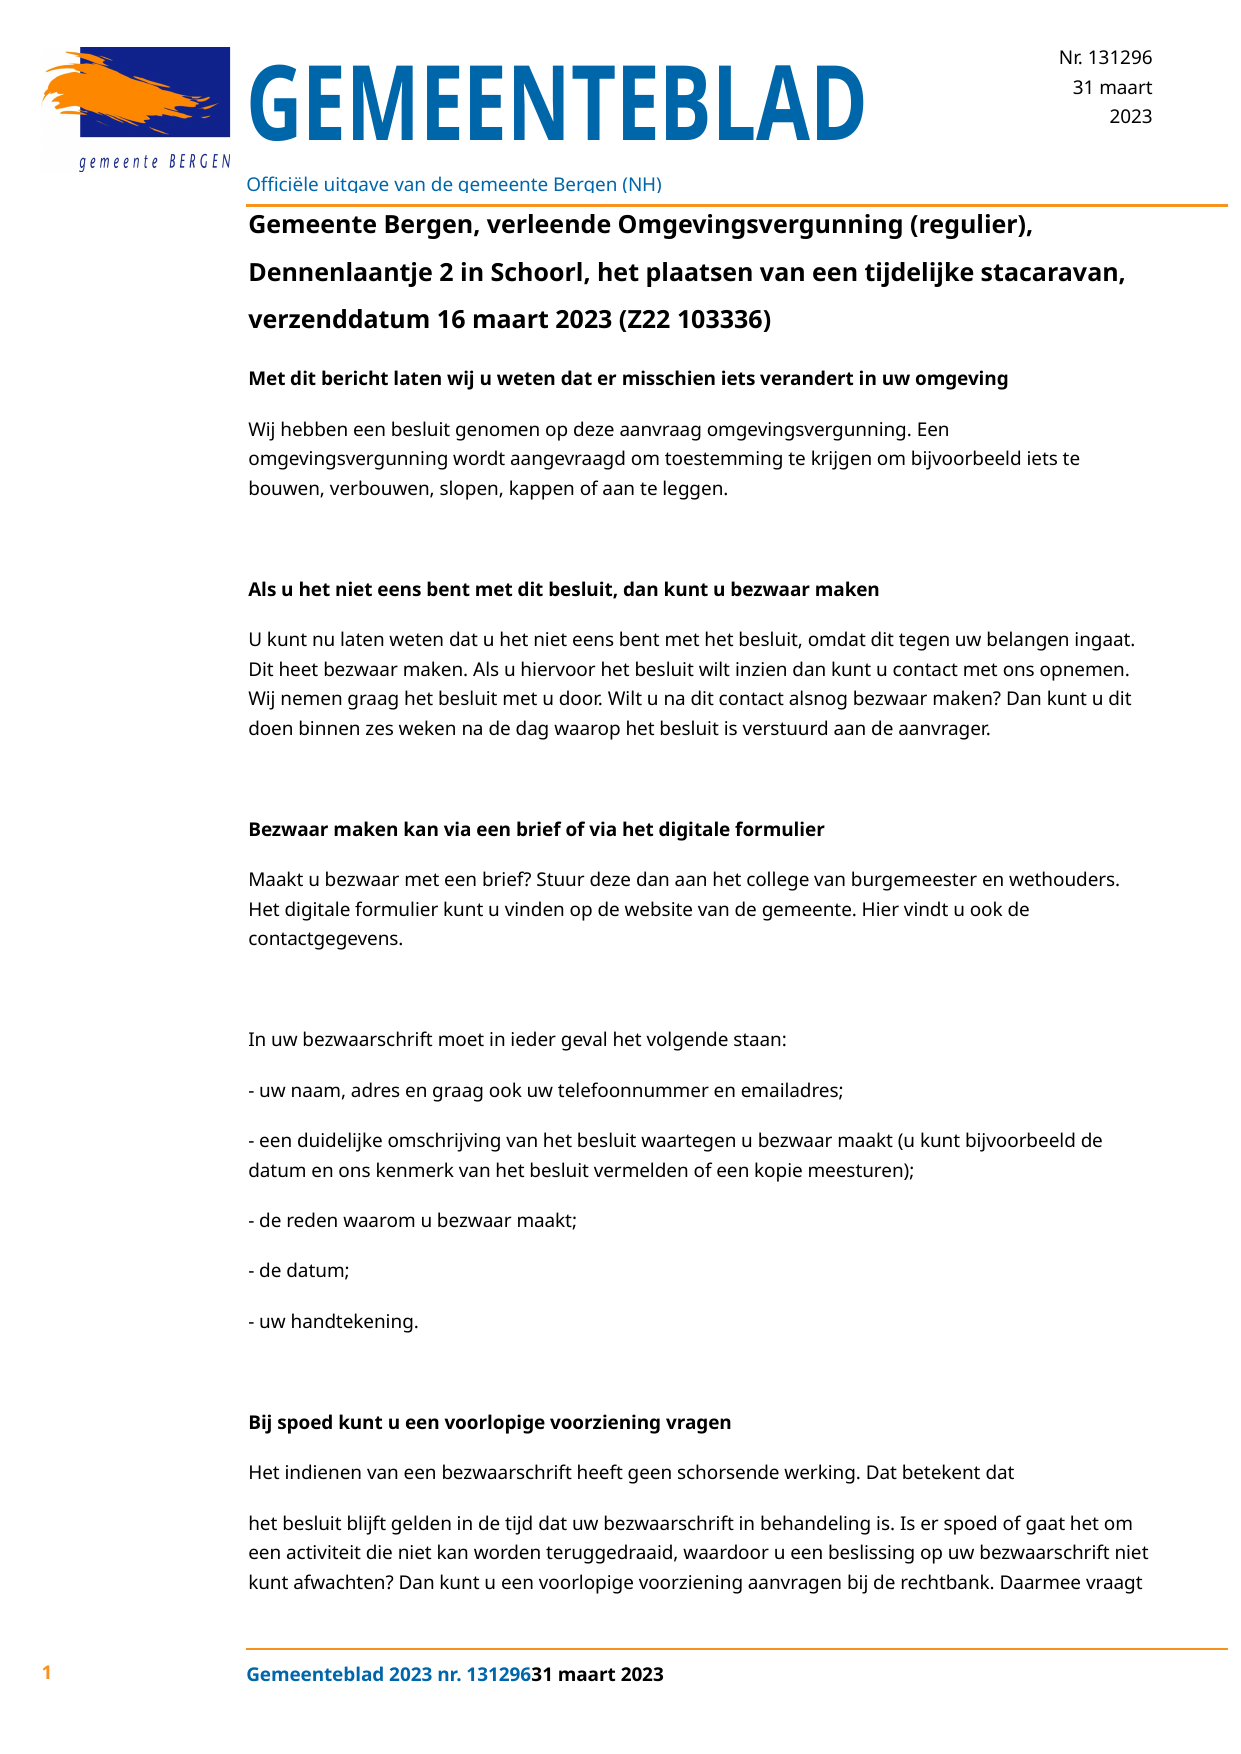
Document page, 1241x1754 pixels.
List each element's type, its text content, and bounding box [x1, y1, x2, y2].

text Bij spoed kunt u een voorlopige voorziening vragen [248, 1409, 1152, 1434]
text Als u het niet eens bent met dit besluit, dan kunt u bezwaar maken [248, 576, 1152, 602]
text In uw bezwaarschrift moet in ieder geval het volgende staan: [248, 1026, 1152, 1052]
text - uw handtekening. [248, 1308, 1152, 1334]
picture [41, 47, 231, 172]
text U kunt nu laten weten dat u het niet eens bent met het besluit, omdat dit tegen uw belangen ingaat. Dit heet bezwaar maken. Als u hiervoor het besluit wilt inzien dan kunt u contact met ons opnemen. Wij nemen graag het besluit met u door. Wilt u na dit contact alsnog bezwaar maken? Dan kunt u dit doen binnen zes weken na de dag waarop het besluit is verstuurd aan de aanvrager. [248, 626, 1152, 741]
text Bezwaar maken kan via een brief of via het digitale formulier [248, 816, 1152, 842]
text het besluit blijft gelden in de tijd dat uw bezwaarschrift in behandeling is. Is er spoed of gaat het om een activiteit die niet kan worden teruggedraaid, waardoor u een beslissing op uw bezwaarschrift niet kunt afwachten? Dan kunt u een voorlopige voorziening aanvragen bij de rechtbank. Daarmee vraagt [248, 1510, 1152, 1594]
text - de reden waarom u bezwaar maakt; [248, 1207, 1152, 1233]
text Wij hebben een besluit genomen op deze aanvraag omgevingsvergunning. Een omgevingsvergunning wordt aangevraagd om toestemming te krijgen om bijvoorbeeld iets te bouwen, verbouwen, slopen, kappen of aan te leggen. [248, 416, 1152, 501]
text - een duidelijke omschrijving van het besluit waartegen u bezwaar maakt (u kunt bijvoorbeeld de datum en ons kenmerk van het besluit vermelden of een kopie meesturen); [248, 1127, 1152, 1182]
text Met dit bericht laten wij u weten dat er misschien iets verandert in uw omgeving [248, 366, 1152, 391]
text Maakt u bezwaar met een brief? Stuur deze dan aan het college van burgemeester en wethouders. Het digitale formulier kunt u vinden op de website van de gemeente. Hier vindt u ook de contactgegevens. [248, 866, 1152, 951]
text - uw naam, adres en graag ook uw telefoonnummer en emailadres; [248, 1077, 1152, 1102]
text Het indienen van een bezwaarschrift heeft geen schorsende werking. Dat betekent dat [248, 1459, 1152, 1485]
text Gemeente Bergen, verleende Omgevingsvergunning (regulier), Dennenlaantje 2 in Schoorl, het plaatsen van een tijdelijke stacaravan, verzenddatum 16 maart 2023 (Z22 103336) [248, 207, 1152, 336]
text - de datum; [248, 1258, 1152, 1283]
